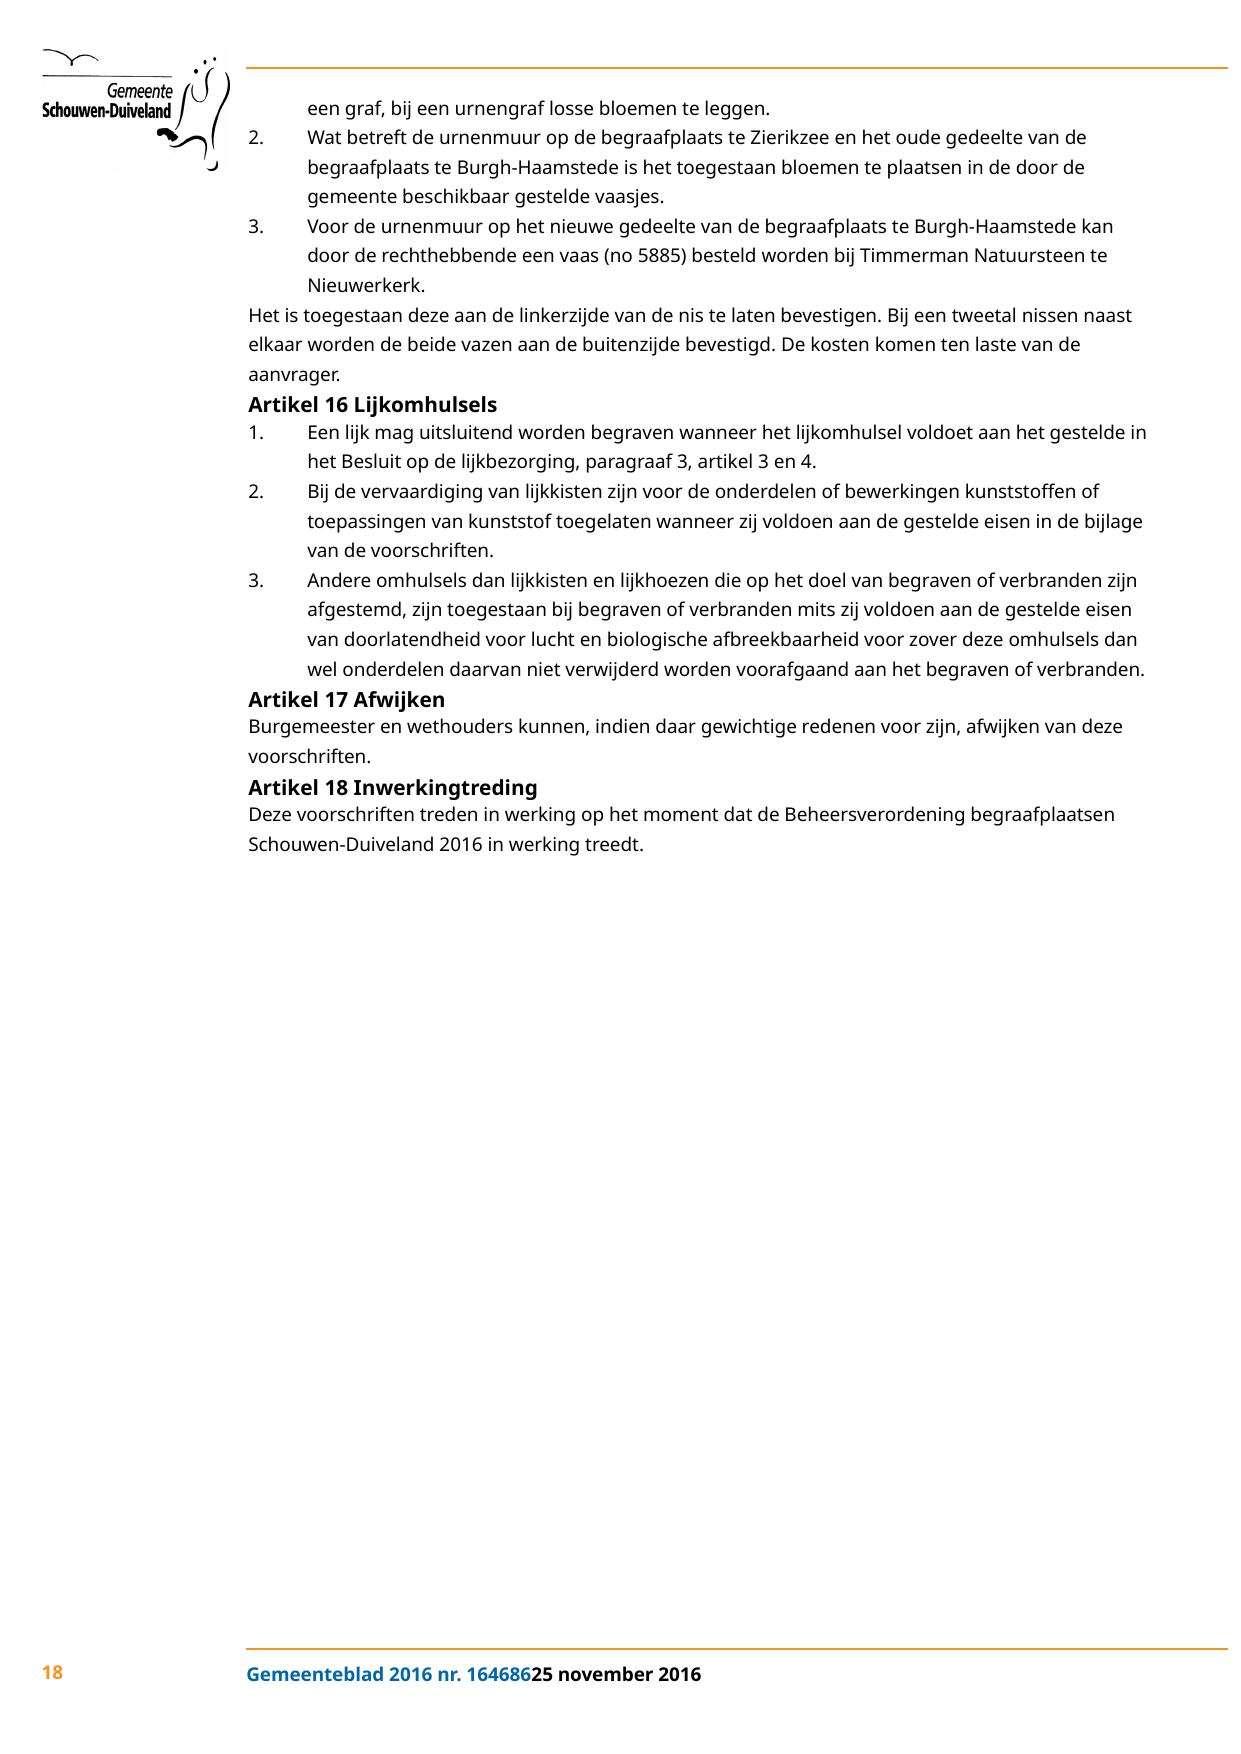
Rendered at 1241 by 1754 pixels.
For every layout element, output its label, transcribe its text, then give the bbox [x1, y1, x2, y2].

text Het is toegestaan deze aan de linkerzijde van de nis te laten bevestigen. Bij een tweetal nissen naast elkaar worden de beide vazen aan de buitenzijde bevestigd. De kosten komen ten laste van de aanvrager. [248, 302, 1152, 387]
picture [41, 47, 231, 172]
list Bij de vervaardiging van lijkkisten zijn voor de onderdelen of bewerkingen kunststoffen of toepassingen van kunststof toegelaten wanneer zij voldoen aan de gestelde eisen in de bijlage van de voorschriften. [248, 478, 1152, 563]
text Deze voorschriften treden in werking op het moment dat de Beheersverordening begraafplaatsen Schouwen-Duiveland 2016 in werking treedt. [248, 801, 1152, 857]
list Voor de urnenmuur op het nieuwe gedeelte van de begraafplaats te Burgh-Haamstede kan door de rechthebbende een vaas (no 5885) besteld worden bij Timmerman Natuursteen te Nieuwerkerk. [248, 213, 1152, 298]
text Artikel 17 Afwijken [248, 685, 1152, 714]
text Artikel 16 Lijkomhulsels [248, 391, 1152, 419]
list Een lijk mag uitsluitend worden begraven wanneer het lijkomhulsel voldoet aan het gestelde in het Besluit op de lijkbezorging, paragraaf 3, artikel 3 en 4. [248, 419, 1152, 474]
text Artikel 18 Inwerkingtreding [248, 773, 1152, 801]
list Wat betreft de urnenmuur op de begraafplaats te Zierikzee en het oude gedeelte van de begraafplaats te Burgh-Haamstede is het toegestaan bloemen te plaatsen in de door de gemeente beschikbaar gestelde vaasjes. [248, 124, 1152, 209]
list een graf, bij een urnengraf losse bloemen te leggen. [248, 95, 1152, 121]
text Burgemeester en wethouders kunnen, indien daar gewichtige redenen voor zijn, afwijken van deze voorschriften. [248, 714, 1152, 769]
list Andere omhulsels dan lijkkisten en lijkhoezen die op het doel van begraven of verbranden zijn afgestemd, zijn toegestaan bij begraven of verbranden mits zij voldoen aan de gestelde eisen van doorlatendheid voor lucht en biologische afbreekbaarheid voor zover deze omhulsels dan wel onderdelen daarvan niet verwijderd worden voorafgaand aan het begraven of verbranden. [248, 567, 1152, 681]
